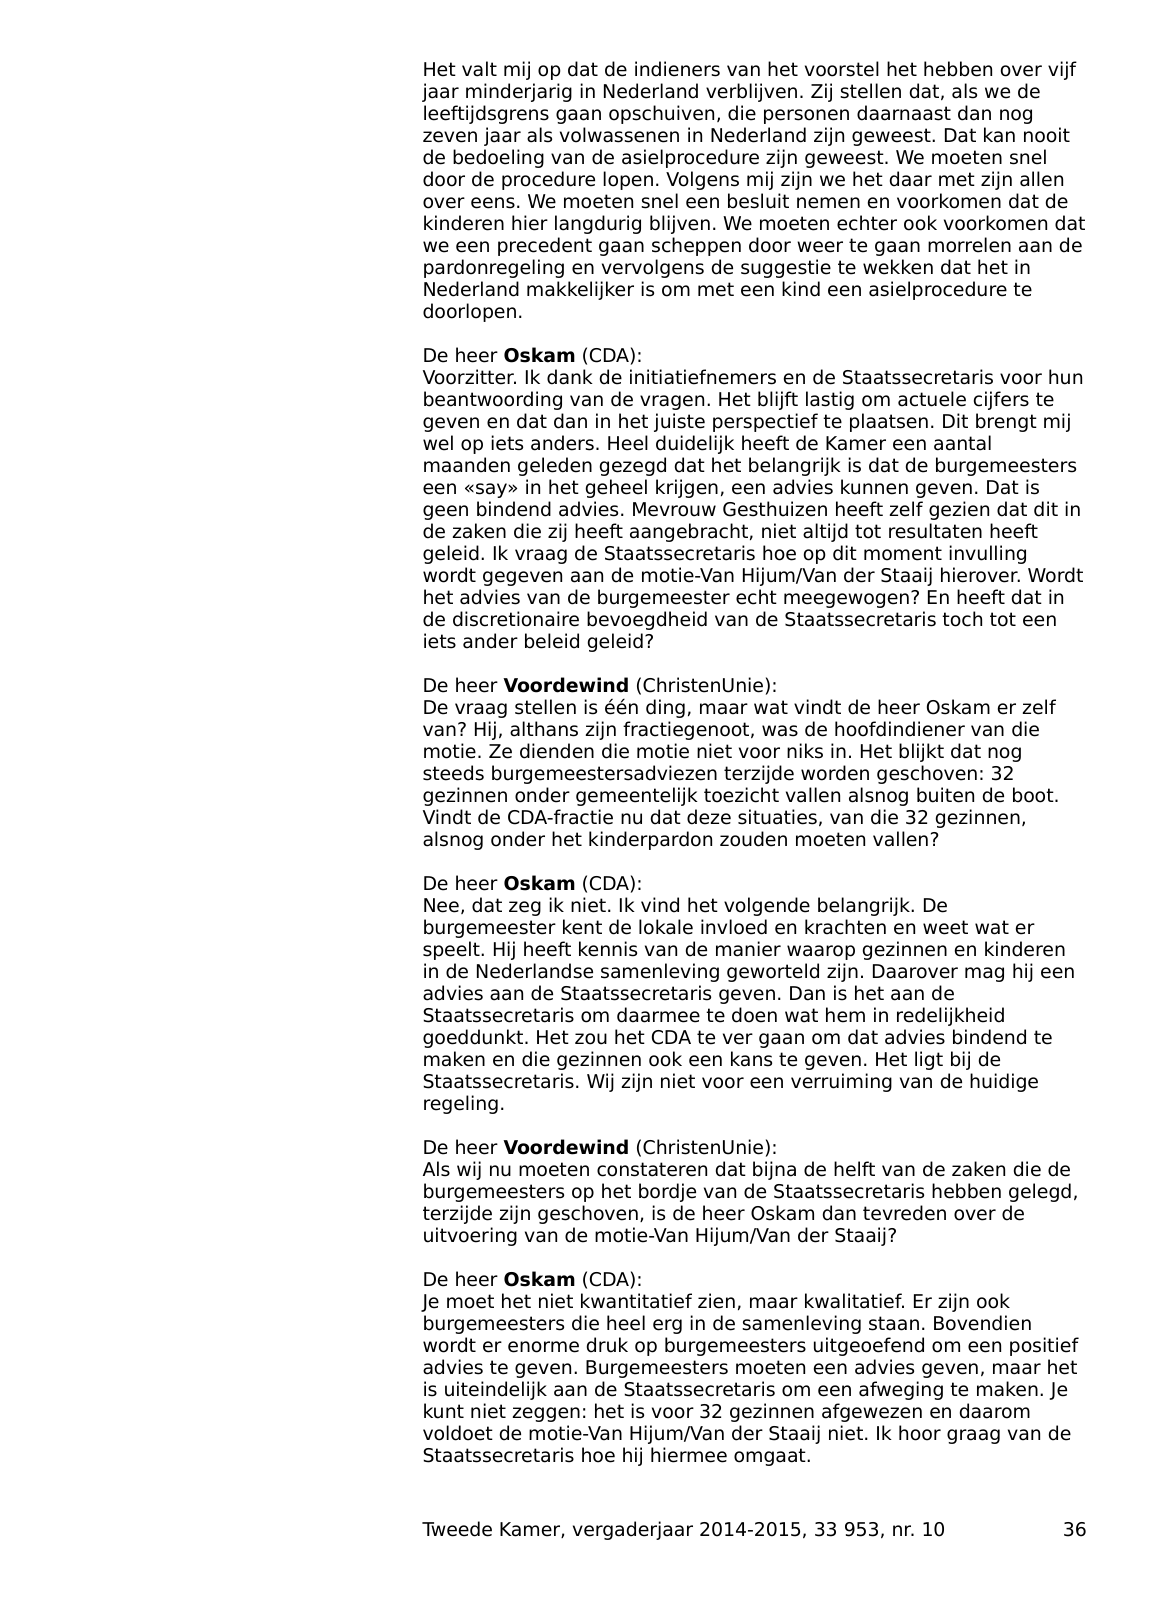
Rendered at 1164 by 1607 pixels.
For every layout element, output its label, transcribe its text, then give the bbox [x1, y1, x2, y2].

text De vraag stellen is één ding, maar wat vindt de heer Oskam er zelf van? Hij, althans zijn fractiegenoot, was de hoofdindiener van die motie. Ze dienden die motie niet voor niks in. Het blijkt dat nog steeds burgemeestersadviezen terzijde worden geschoven: 32 gezinnen onder gemeentelijk toezicht vallen alsnog buiten de boot. Vindt de CDA-fractie nu dat deze situaties, van die 32 gezinnen, alsnog onder het kinderpardon zouden moeten vallen? [422, 697, 1087, 851]
text De heer Oskam (CDA): [422, 1269, 1087, 1291]
text Als wij nu moeten constateren dat bijna de helft van de zaken die de burgemeesters op het bordje van de Staatssecretaris hebben gelegd, terzijde zijn geschoven, is de heer Oskam dan tevreden over de uitvoering van de motie-Van Hijum/Van der Staaij? [422, 1159, 1087, 1247]
text De heer Voordewind (ChristenUnie): [422, 675, 1087, 697]
text De heer Oskam (CDA): [422, 345, 1087, 367]
text Voorzitter. Ik dank de initiatiefnemers en de Staatssecretaris voor hun beantwoording van de vragen. Het blijft lastig om actuele cijfers te geven en dat dan in het juiste perspectief te plaatsen. Dit brengt mij wel op iets anders. Heel duidelijk heeft de Kamer een aantal maanden geleden gezegd dat het belangrijk is dat de burgemeesters een «say» in het geheel krijgen, een advies kunnen geven. Dat is geen bindend advies. Mevrouw Gesthuizen heeft zelf gezien dat dit in de zaken die zij heeft aangebracht, niet altijd tot resultaten heeft geleid. Ik vraag de Staatssecretaris hoe op dit moment invulling wordt gegeven aan de motie-Van Hijum/Van der Staaij hierover. Wordt het advies van de burgemeester echt meegewogen? En heeft dat in de discretionaire bevoegdheid van de Staatssecretaris toch tot een iets ander beleid geleid? [422, 367, 1087, 653]
text Het valt mij op dat de indieners van het voorstel het hebben over vijf jaar minderjarig in Nederland verblijven. Zij stellen dat, als we de leeftijdsgrens gaan opschuiven, die personen daarnaast dan nog zeven jaar als volwassenen in Nederland zijn geweest. Dat kan nooit de bedoeling van de asielprocedure zijn geweest. We moeten snel door de procedure lopen. Volgens mij zijn we het daar met zijn allen over eens. We moeten snel een besluit nemen en voorkomen dat de kinderen hier langdurig blijven. We moeten echter ook voorkomen dat we een precedent gaan scheppen door weer te gaan morrelen aan de pardonregeling en vervolgens de suggestie te wekken dat het in Nederland makkelijker is om met een kind een asielprocedure te doorlopen. [422, 59, 1087, 323]
text Nee, dat zeg ik niet. Ik vind het volgende belangrijk. De burgemeester kent de lokale invloed en krachten en weet wat er speelt. Hij heeft kennis van de manier waarop gezinnen en kinderen in de Nederlandse samenleving geworteld zijn. Daarover mag hij een advies aan de Staatssecretaris geven. Dan is het aan de Staatssecretaris om daarmee te doen wat hem in redelijkheid goeddunkt. Het zou het CDA te ver gaan om dat advies bindend te maken en die gezinnen ook een kans te geven. Het ligt bij de Staatssecretaris. Wij zijn niet voor een verruiming van de huidige regeling. [422, 895, 1087, 1115]
text Je moet het niet kwantitatief zien, maar kwalitatief. Er zijn ook burgemeesters die heel erg in de samenleving staan. Bovendien wordt er enorme druk op burgemeesters uitgeoefend om een positief advies te geven. Burgemeesters moeten een advies geven, maar het is uiteindelijk aan de Staatssecretaris om een afweging te maken. Je kunt niet zeggen: het is voor 32 gezinnen afgewezen en daarom voldoet de motie-Van Hijum/Van der Staaij niet. Ik hoor graag van de Staatssecretaris hoe hij hiermee omgaat. [422, 1291, 1087, 1467]
text De heer Oskam (CDA): [422, 873, 1087, 895]
text De heer Voordewind (ChristenUnie): [422, 1137, 1087, 1159]
